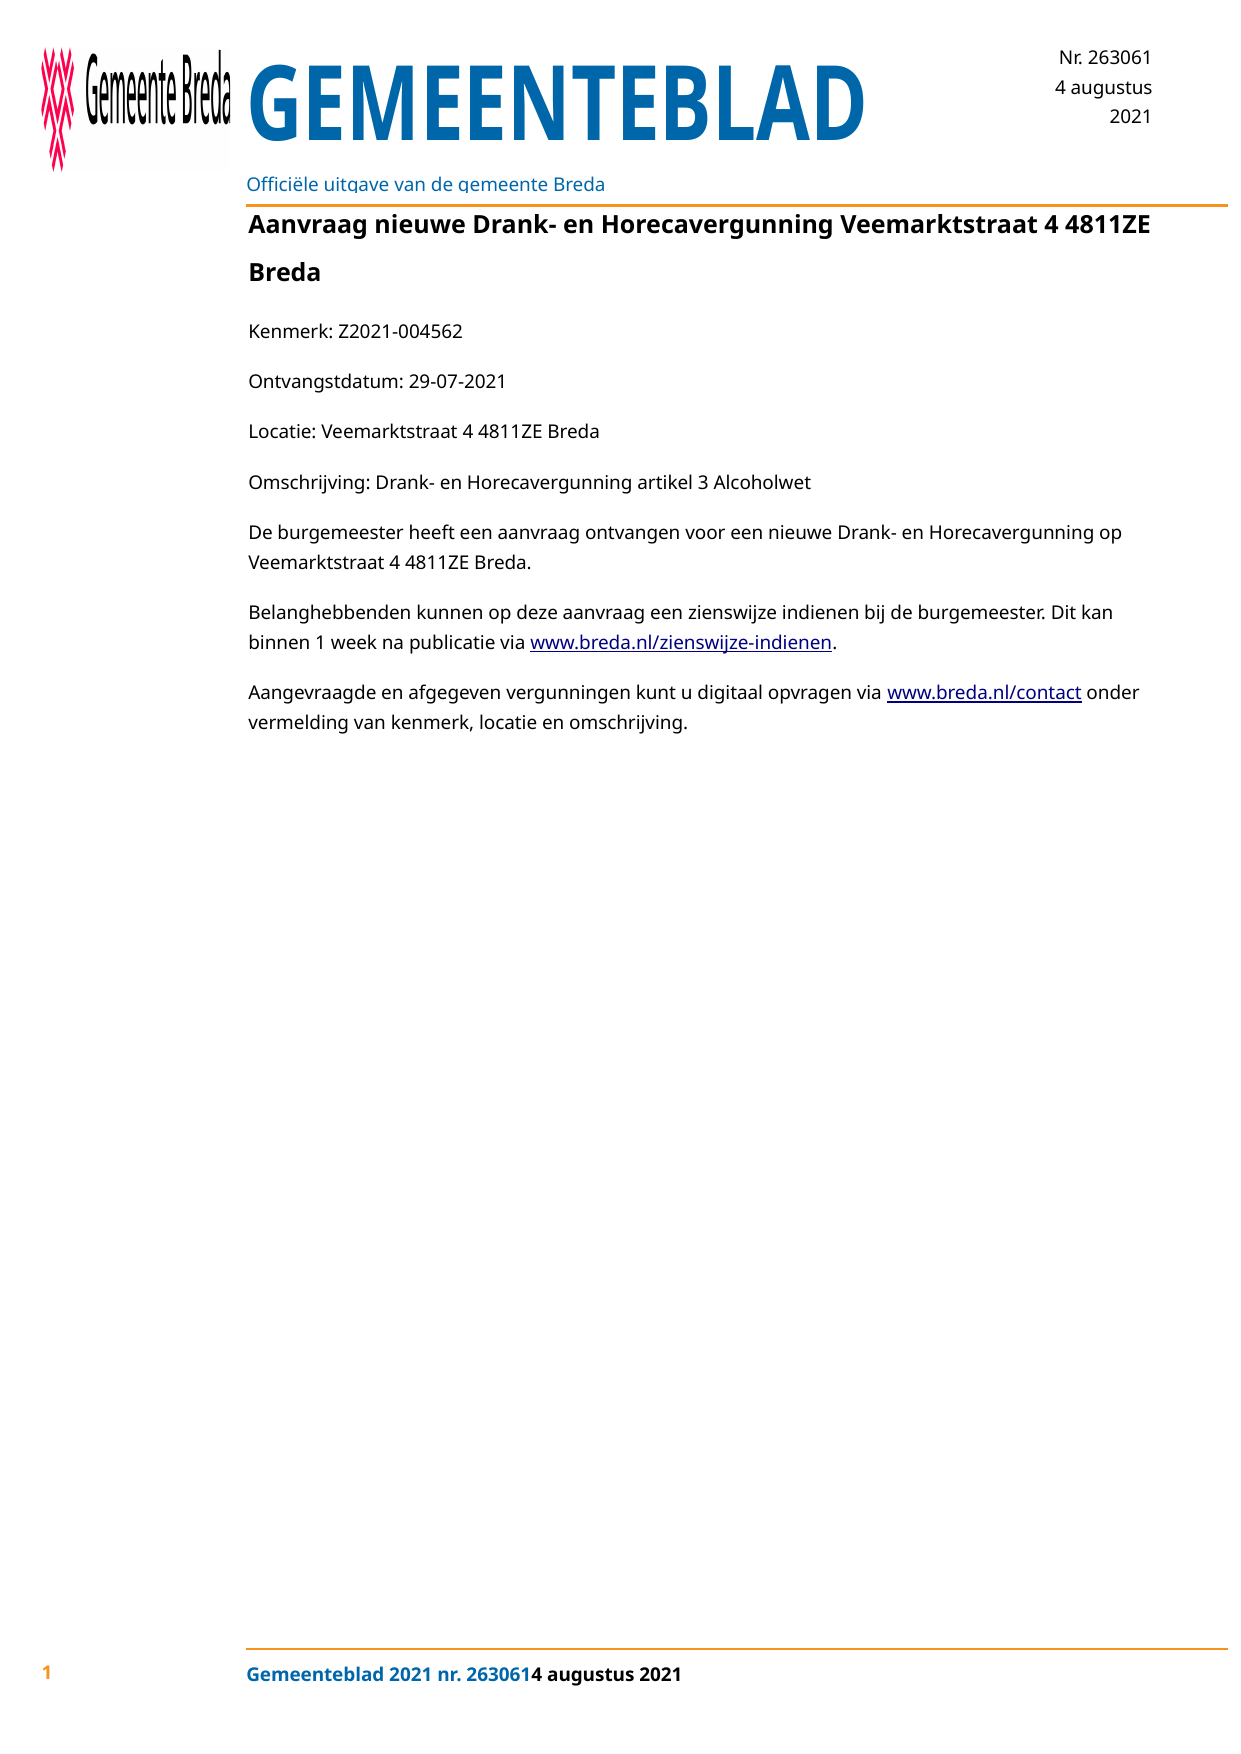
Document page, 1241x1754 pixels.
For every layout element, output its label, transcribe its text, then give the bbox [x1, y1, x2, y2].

text Ontvangstdatum: 29-07-2021 [248, 368, 1152, 394]
text Aangevraagde en afgegeven vergunningen kunt u digitaal opvragen via www.breda.nl/contact onder vermelding van kenmerk, locatie en omschrijving. [248, 679, 1152, 735]
picture [41, 47, 231, 172]
text De burgemeester heeft een aanvraag ontvangen voor een nieuwe Drank- en Horecavergunning op Veemarktstraat 4 4811ZE Breda. [248, 519, 1152, 575]
text Locatie: Veemarktstraat 4 4811ZE Breda [248, 419, 1152, 444]
text Belanghebbenden kunnen op deze aanvraag een zienswijze indienen bij de burgemeester. Dit kan binnen 1 week na publicatie via www.breda.nl/zienswijze-indienen. [248, 599, 1152, 655]
text Omschrijving: Drank- en Horecavergunning artikel 3 Alcoholwet [248, 469, 1152, 495]
text Kenmerk: Z2021-004562 [248, 318, 1152, 344]
text Aanvraag nieuwe Drank- en Horecavergunning Veemarktstraat 4 4811ZE Breda [248, 207, 1152, 288]
